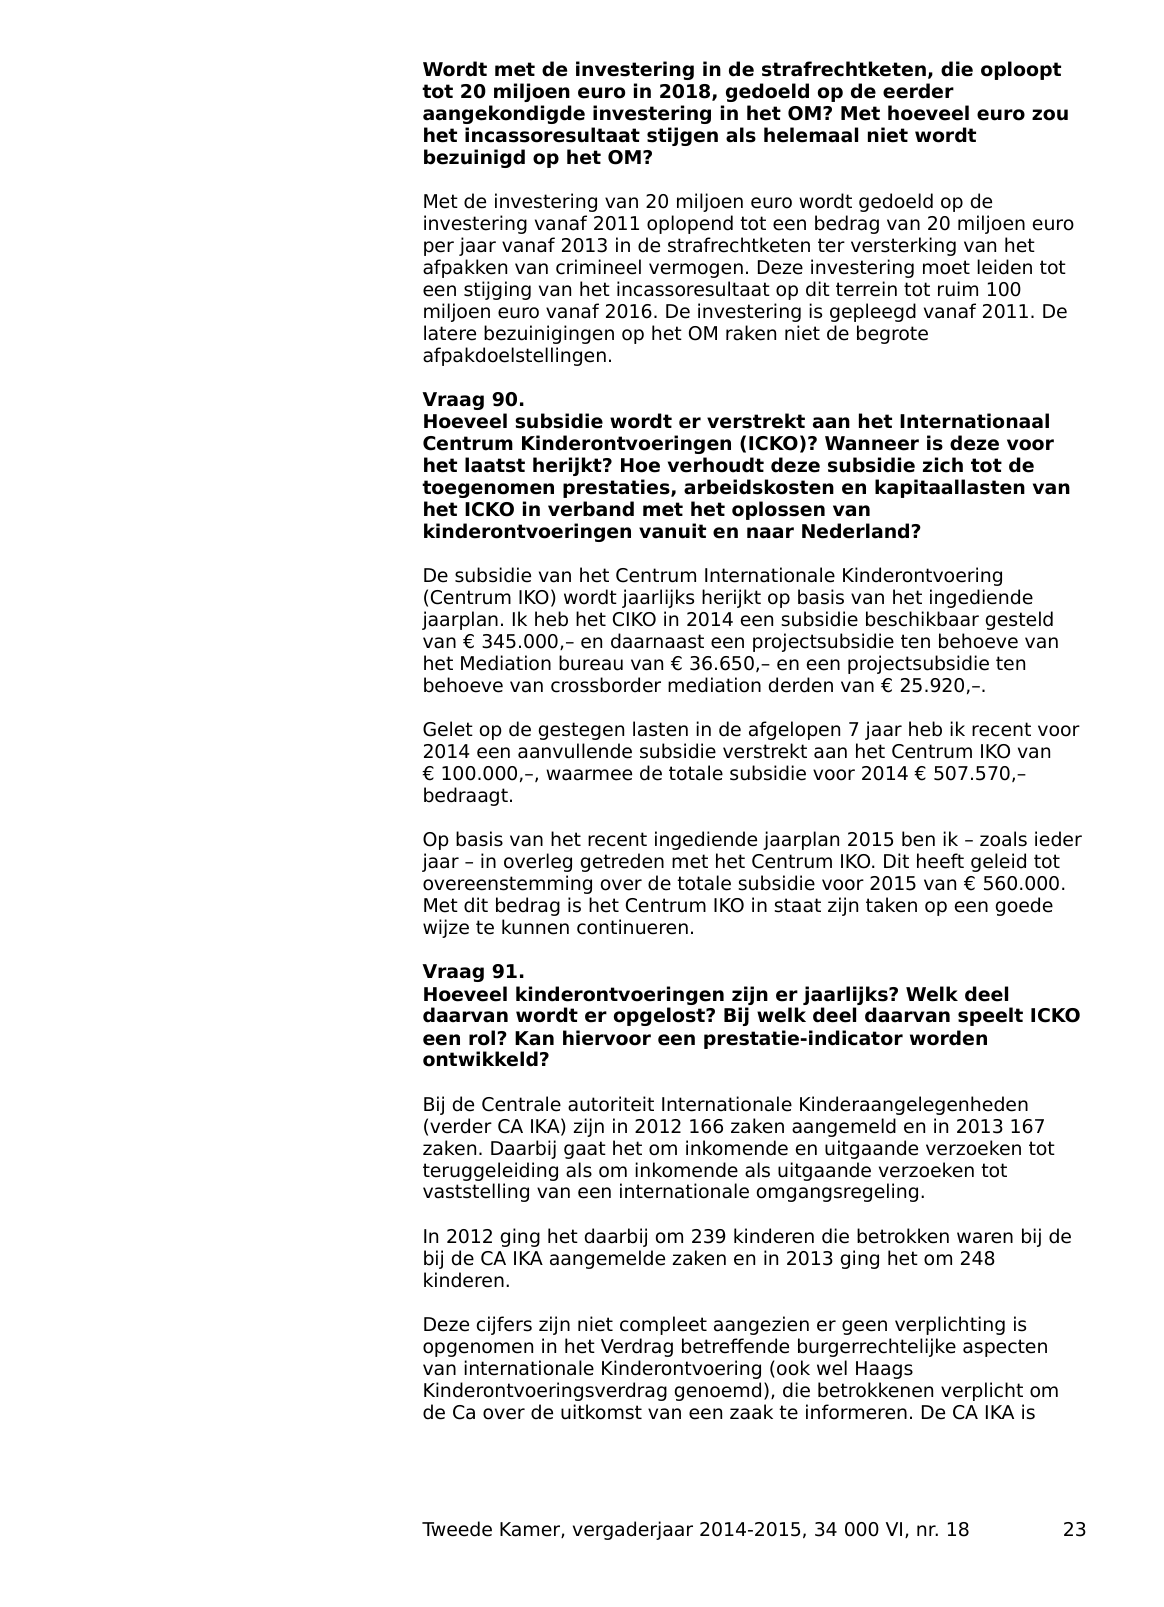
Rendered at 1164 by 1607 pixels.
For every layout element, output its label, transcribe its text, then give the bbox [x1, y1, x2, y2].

text Bij de Centrale autoriteit Internationale Kinderaangelegenheden (verder CA IKA) zijn in 2012 166 zaken aangemeld en in 2013 167 zaken. Daarbij gaat het om inkomende en uitgaande verzoeken tot teruggeleiding als om inkomende als uitgaande verzoeken tot vaststelling van een internationale omgangsregeling. [422, 1093, 1087, 1203]
text Gelet op de gestegen lasten in de afgelopen 7 jaar heb ik recent voor 2014 een aanvullende subsidie verstrekt aan het Centrum IKO van € 100.000,–, waarmee de totale subsidie voor 2014 € 507.570,– bedraagt. [422, 719, 1087, 807]
text Vraag 91. [422, 961, 1087, 983]
text Wordt met de investering in de strafrechtketen, die oploopt tot 20 miljoen euro in 2018, gedoeld op de eerder aangekondigde investering in het OM? Met hoeveel euro zou het incassoresultaat stijgen als helemaal niet wordt bezuinigd op het OM? [422, 59, 1087, 169]
text Op basis van het recent ingediende jaarplan 2015 ben ik – zoals ieder jaar – in overleg getreden met het Centrum IKO. Dit heeft geleid tot overeenstemming over de totale subsidie voor 2015 van € 560.000. Met dit bedrag is het Centrum IKO in staat zijn taken op een goede wijze te kunnen continueren. [422, 829, 1087, 939]
text Met de investering van 20 miljoen euro wordt gedoeld op de investering vanaf 2011 oplopend tot een bedrag van 20 miljoen euro per jaar vanaf 2013 in de strafrechtketen ter versterking van het afpakken van crimineel vermogen. Deze investering moet leiden tot een stijging van het incassoresultaat op dit terrein tot ruim 100 miljoen euro vanaf 2016. De investering is gepleegd vanaf 2011. De latere bezuinigingen op het OM raken niet de begrote afpakdoelstellingen. [422, 191, 1087, 367]
text In 2012 ging het daarbij om 239 kinderen die betrokken waren bij de bij de CA IKA aangemelde zaken en in 2013 ging het om 248 kinderen. [422, 1226, 1087, 1292]
text Deze cijfers zijn niet compleet aangezien er geen verplichting is opgenomen in het Verdrag betreffende burgerrechtelijke aspecten van internationale Kinderontvoering (ook wel Haags Kinderontvoeringsverdrag genoemd), die betrokkenen verplicht om de Ca over de uitkomst van een zaak te informeren. De CA IKA is [422, 1314, 1087, 1424]
text Hoeveel subsidie wordt er verstrekt aan het Internationaal Centrum Kinderontvoeringen (ICKO)? Wanneer is deze voor het laatst herijkt? Hoe verhoudt deze subsidie zich tot de toegenomen prestaties, arbeidskosten en kapitaallasten van het ICKO in verband met het oplossen van kinderontvoeringen vanuit en naar Nederland? [422, 411, 1087, 543]
text Vraag 90. [422, 389, 1087, 411]
text Hoeveel kinderontvoeringen zijn er jaarlijks? Welk deel daarvan wordt er opgelost? Bij welk deel daarvan speelt ICKO een rol? Kan hiervoor een prestatie-indicator worden ontwikkeld? [422, 983, 1087, 1071]
text De subsidie van het Centrum Internationale Kinderontvoering (Centrum IKO) wordt jaarlijks herijkt op basis van het ingediende jaarplan. Ik heb het CIKO in 2014 een subsidie beschikbaar gesteld van € 345.000,– en daarnaast een projectsubsidie ten behoeve van het Mediation bureau van € 36.650,– en een projectsubsidie ten behoeve van crossborder mediation derden van € 25.920,–. [422, 565, 1087, 697]
